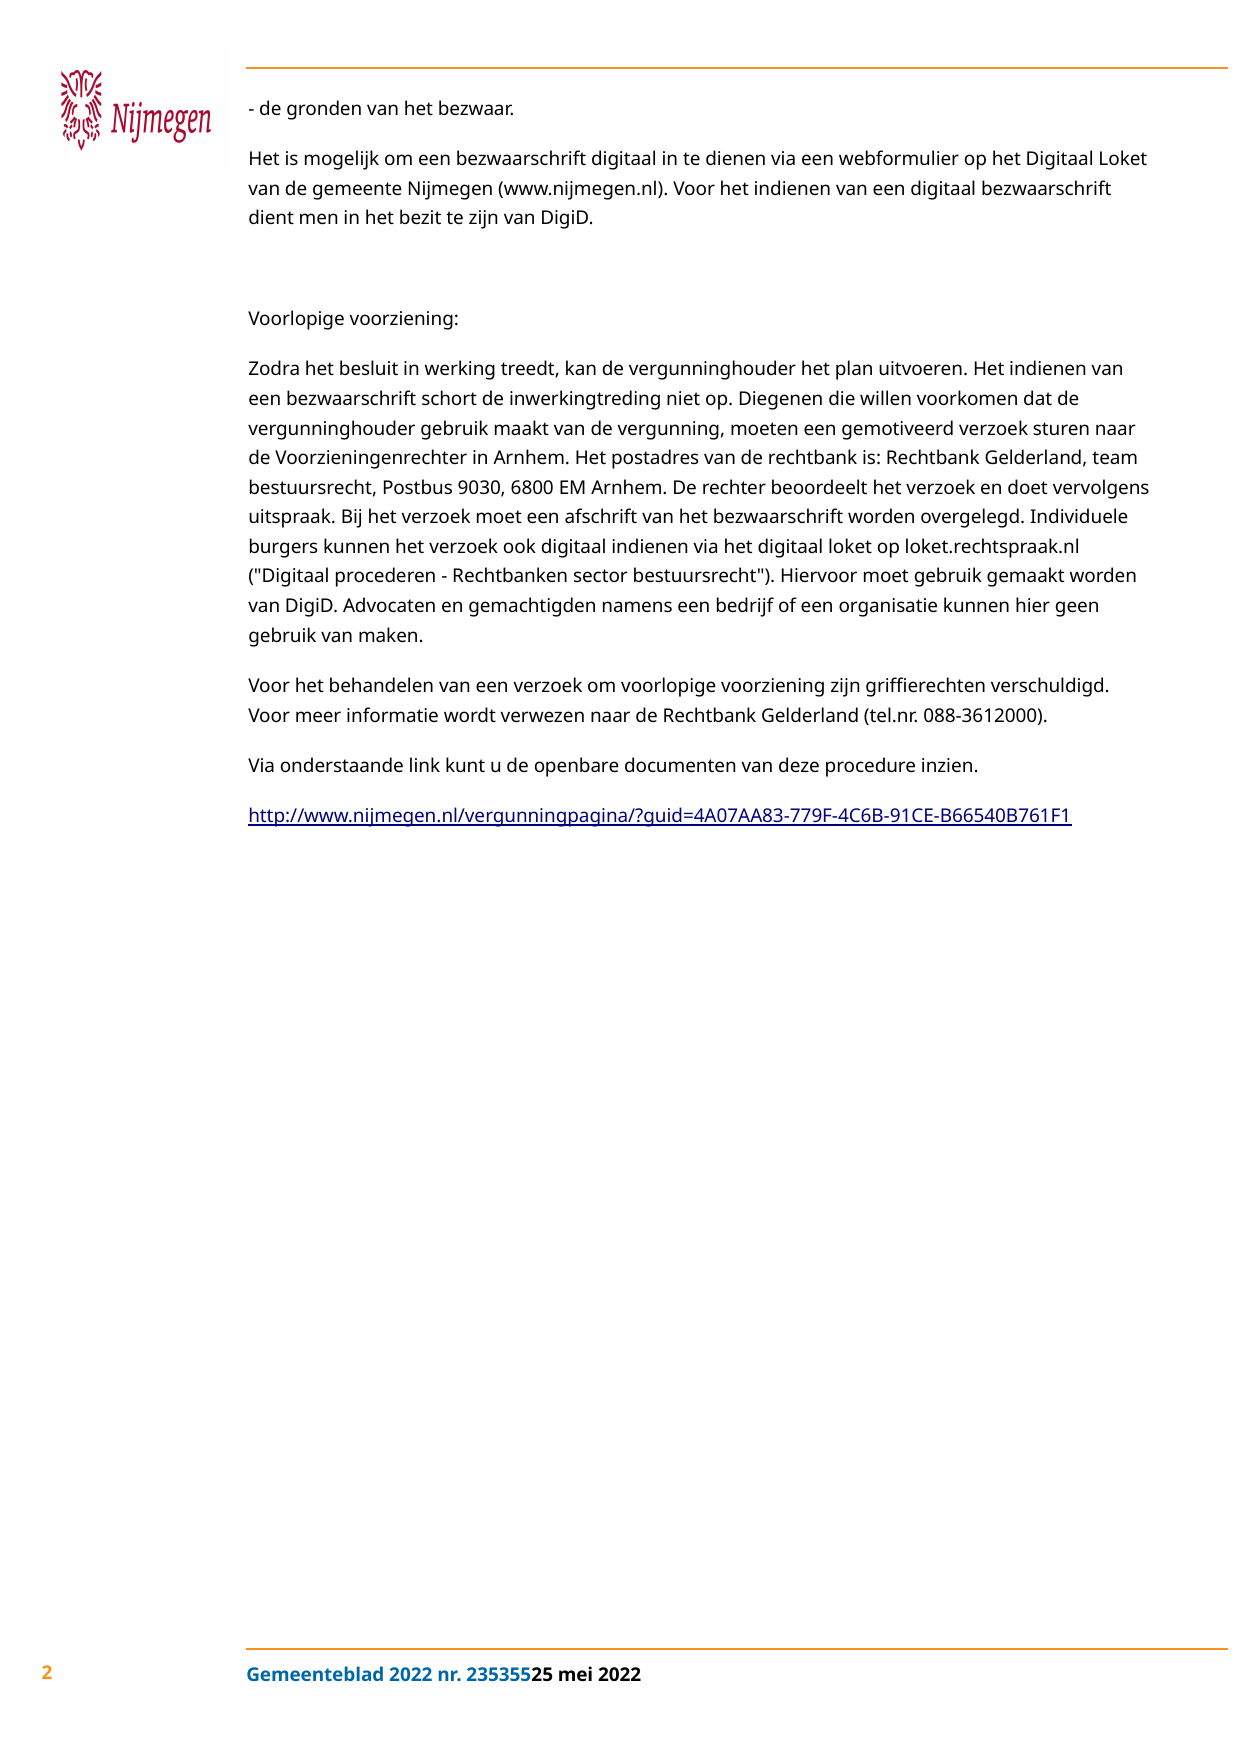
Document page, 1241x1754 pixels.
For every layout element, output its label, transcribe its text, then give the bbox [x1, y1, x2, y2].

text Zodra het besluit in werking treedt, kan de vergunninghouder het plan uitvoeren. Het indienen van een bezwaarschrift schort de inwerkingtreding niet op. Diegenen die willen voorkomen dat de vergunninghouder gebruik maakt van de vergunning, moeten een gemotiveerd verzoek sturen naar de Voorzieningenrechter in Arnhem. Het postadres van de rechtbank is: Rechtbank Gelderland, team bestuursrecht, Postbus 9030, 6800 EM Arnhem. De rechter beoordeelt het verzoek en doet vervolgens uitspraak. Bij het verzoek moet een afschrift van het bezwaarschrift worden overgelegd. Individuele burgers kunnen het verzoek ook digitaal indienen via het digitaal loket op loket.rechtspraak.nl ("Digitaal procederen - Rechtbanken sector bestuursrecht"). Hiervoor moet gebruik gemaakt worden van DigiD. Advocaten en gemachtigden namens een bedrijf of een organisatie kunnen hier geen gebruik van maken. [248, 356, 1152, 648]
text Het is mogelijk om een bezwaarschrift digitaal in te dienen via een webformulier op het Digitaal Loket van de gemeente Nijmegen (www.nijmegen.nl). Voor het indienen van een digitaal bezwaarschrift dient men in het bezit te zijn van DigiD. [248, 145, 1152, 230]
text Voor het behandelen van een verzoek om voorlopige voorziening zijn griffierechten verschuldigd. Voor meer informatie wordt verwezen naar de Rechtbank Gelderland (tel.nr. 088-3612000). [248, 672, 1152, 728]
picture [41, 47, 231, 172]
text http://www.nijmegen.nl/vergunningpagina/?guid=4A07AA83-779F-4C6B-91CE-B66540B761F1 [248, 803, 1152, 828]
text - de gronden van het bezwaar. [248, 95, 1152, 121]
text Via onderstaande link kunt u de openbare documenten van deze procedure inzien. [248, 752, 1152, 778]
text Voorlopige voorziening: [248, 305, 1152, 331]
